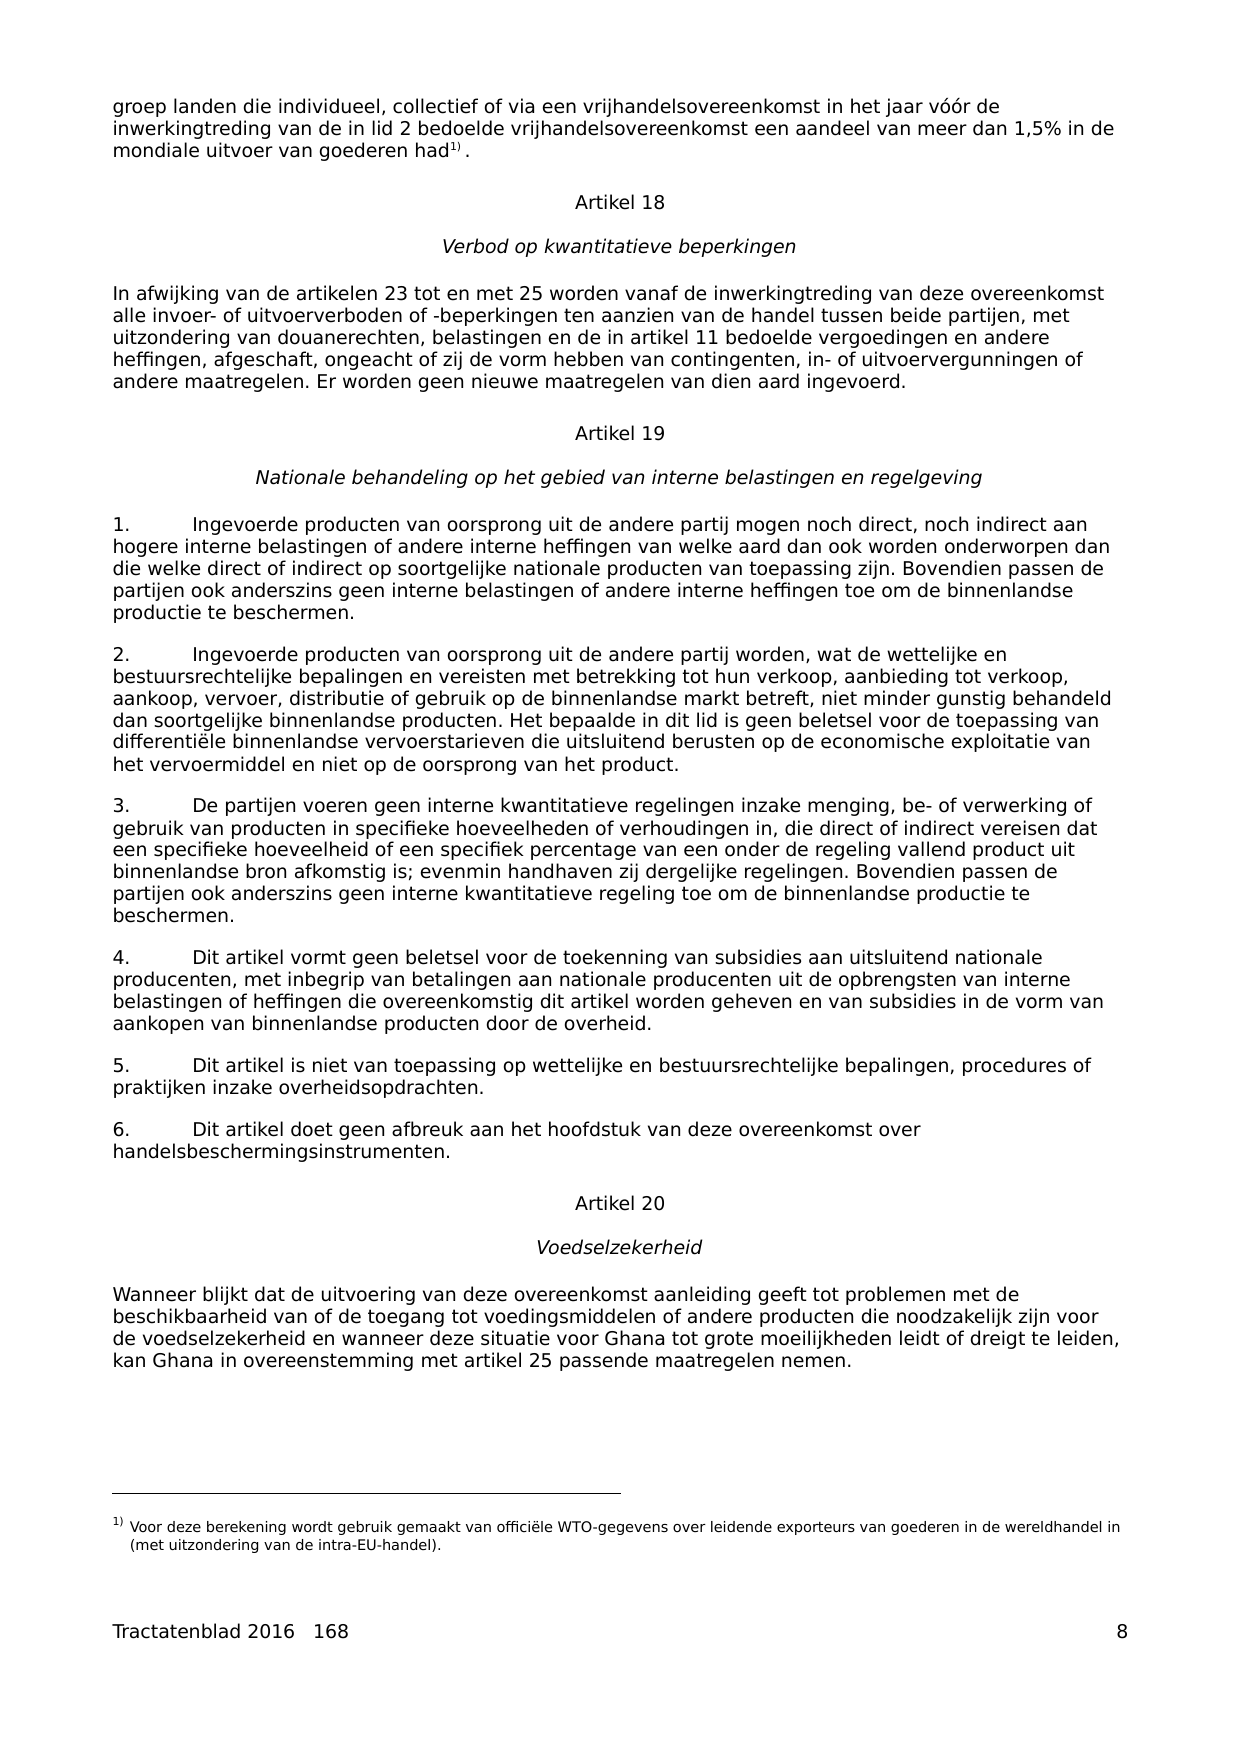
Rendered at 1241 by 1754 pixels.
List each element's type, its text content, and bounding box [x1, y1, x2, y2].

text Voor deze berekening wordt gebruik gemaakt van officiële WTO-gegevens over leidende exporteurs van goederen in de wereldhandel in (met uitzondering van de intra-EU-handel). [112, 1515, 1128, 1554]
text Wanneer blijkt dat de uitvoering van deze overeenkomst aanleiding geeft tot problemen met de beschikbaarheid van of de toegang tot voedingsmiddelen of andere producten die noodzakelijk zijn voor de voedselzekerheid en wanneer deze situatie voor Ghana tot grote moeilijkheden leidt of dreigt te leiden, kan Ghana in overeenstemming met artikel 25 passende maatregelen nemen. [112, 1284, 1128, 1372]
subtitle Artikel 20 Voedselzekerheid [112, 1193, 1128, 1259]
text In afwijking van de artikelen 23 tot en met 25 worden vanaf de inwerkingtreding van deze overeenkomst alle invoer- of uitvoerverboden of -beperkingen ten aanzien van de handel tussen beide partijen, met uitzondering van douanerechten, belastingen en de in artikel 11 bedoelde vergoedingen en andere heffingen, afgeschaft, ongeacht of zij de vorm hebben van contingenten, in- of uitvoervergunningen of andere maatregelen. Er worden geen nieuwe maatregelen van dien aard ingevoerd. [112, 283, 1128, 393]
subtitle Artikel 18 Verbod op kwantitatieve beperkingen [112, 192, 1128, 258]
text 4. Dit artikel vormt geen beletsel voor de toekenning van subsidies aan uitsluitend nationale producenten, met inbegrip van betalingen aan nationale producenten uit de opbrengsten van interne belastingen of heffingen die overeenkomstig dit artikel worden geheven en van subsidies in de vorm van aankopen van binnenlandse producten door de overheid. [112, 947, 1128, 1035]
text 6. Dit artikel doet geen afbreuk aan het hoofdstuk van deze overeenkomst over handelsbeschermingsinstrumenten. [112, 1119, 1128, 1163]
text 3. De partijen voeren geen interne kwantitatieve regelingen inzake menging, be- of verwerking of gebruik van producten in specifieke hoeveelheden of verhoudingen in, die direct of indirect vereisen dat een specifieke hoeveelheid of een specifiek percentage van een onder de regeling vallend product uit binnenlandse bron afkomstig is; evenmin handhaven zij dergelijke regelingen. Bovendien passen de partijen ook anderszins geen interne kwantitatieve regeling toe om de binnenlandse productie te beschermen. [112, 795, 1128, 927]
text 2. Ingevoerde producten van oorsprong uit de andere partij worden, wat de wettelijke en bestuursrechtelijke bepalingen en vereisten met betrekking tot hun verkoop, aanbieding tot verkoop, aankoop, vervoer, distributie of gebruik op de binnenlandse markt betreft, niet minder gunstig behandeld dan soortgelijke binnenlandse producten. Het bepaalde in dit lid is geen beletsel voor de toepassing van differentiële binnenlandse vervoerstarieven die uitsluitend berusten op de economische exploitatie van het vervoermiddel en niet op de oorsprong van het product. [112, 643, 1128, 775]
text 5. Dit artikel is niet van toepassing op wettelijke en bestuursrechtelijke bepalingen, procedures of praktijken inzake overheidsopdrachten. [112, 1055, 1128, 1099]
text 1. Ingevoerde producten van oorsprong uit de andere partij mogen noch direct, noch indirect aan hogere interne belastingen of andere interne heffingen van welke aard dan ook worden onderworpen dan die welke direct of indirect op soortgelijke nationale producten van toepassing zijn. Bovendien passen de partijen ook anderszins geen interne belastingen of andere interne heffingen toe om de binnenlandse productie te beschermen. [112, 514, 1128, 623]
subtitle Artikel 19 Nationale behandeling op het gebied van interne belastingen en regelgeving [112, 423, 1128, 489]
text groep landen die individueel, collectief of via een vrijhandelsovereenkomst in het jaar vóór de inwerkingtreding van de in lid 2 bedoelde vrijhandelsovereenkomst een aandeel van meer dan 1,5% in de mondiale uitvoer van goederen had. [112, 96, 1128, 162]
